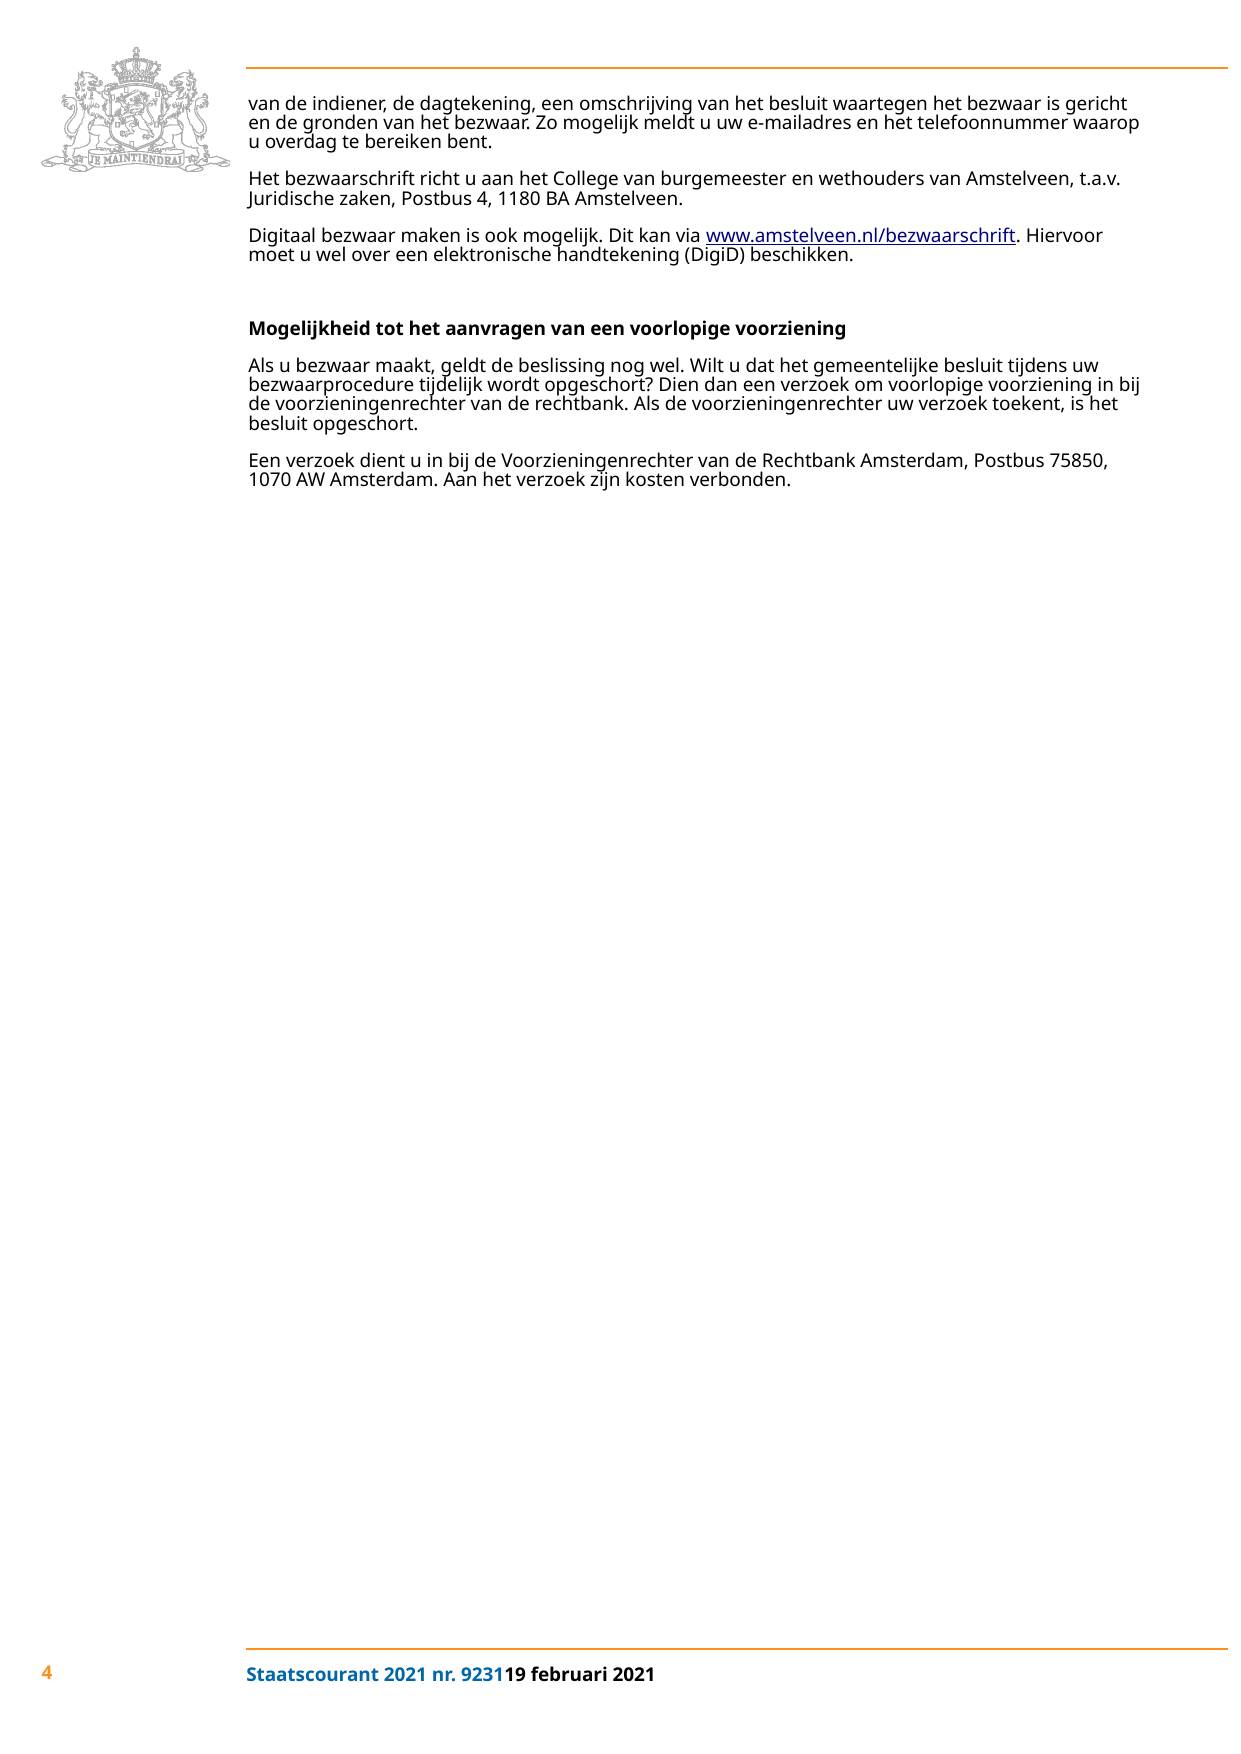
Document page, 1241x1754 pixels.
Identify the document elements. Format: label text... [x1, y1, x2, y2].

text Digitaal bezwaar maken is ook mogelijk. Dit kan via www.amstelveen.nl/bezwaarschrift. Hiervoor moet u wel over een elektronische handtekening (DigiD) beschikken. [248, 227, 1152, 265]
text van de indiener, de dagtekening, een omschrijving van het besluit waartegen het bezwaar is gericht en de gronden van het bezwaar. Zo mogelijk meldt u uw e-mailadres en het telefoonnummer waarop u overdag te bereiken bent. [248, 95, 1152, 153]
text Mogelijkheid tot het aanvragen van een voorlopige voorziening [248, 320, 1152, 339]
text Als u bezwaar maakt, geldt de beslissing nog wel. Wilt u dat het gemeentelijke besluit tijdens uw bezwaarprocedure tijdelijk wordt opgeschort? Dien dan een verzoek om voorlopige voorziening in bij de voorzieningenrechter van de rechtbank. Als de voorzieningenrechter uw verzoek toekent, is het besluit opgeschort. [248, 357, 1152, 434]
picture [41, 47, 231, 172]
text Het bezwaarschrift richt u aan het College van burgemeester en wethouders van Amstelveen, t.a.v. Juridische zaken, Postbus 4, 1180 BA Amstelveen. [248, 170, 1152, 209]
text Een verzoek dient u in bij de Voorzieningenrechter van de Rechtbank Amsterdam, Postbus 75850, 1070 AW Amsterdam. Aan het verzoek zijn kosten verbonden. [248, 452, 1152, 490]
